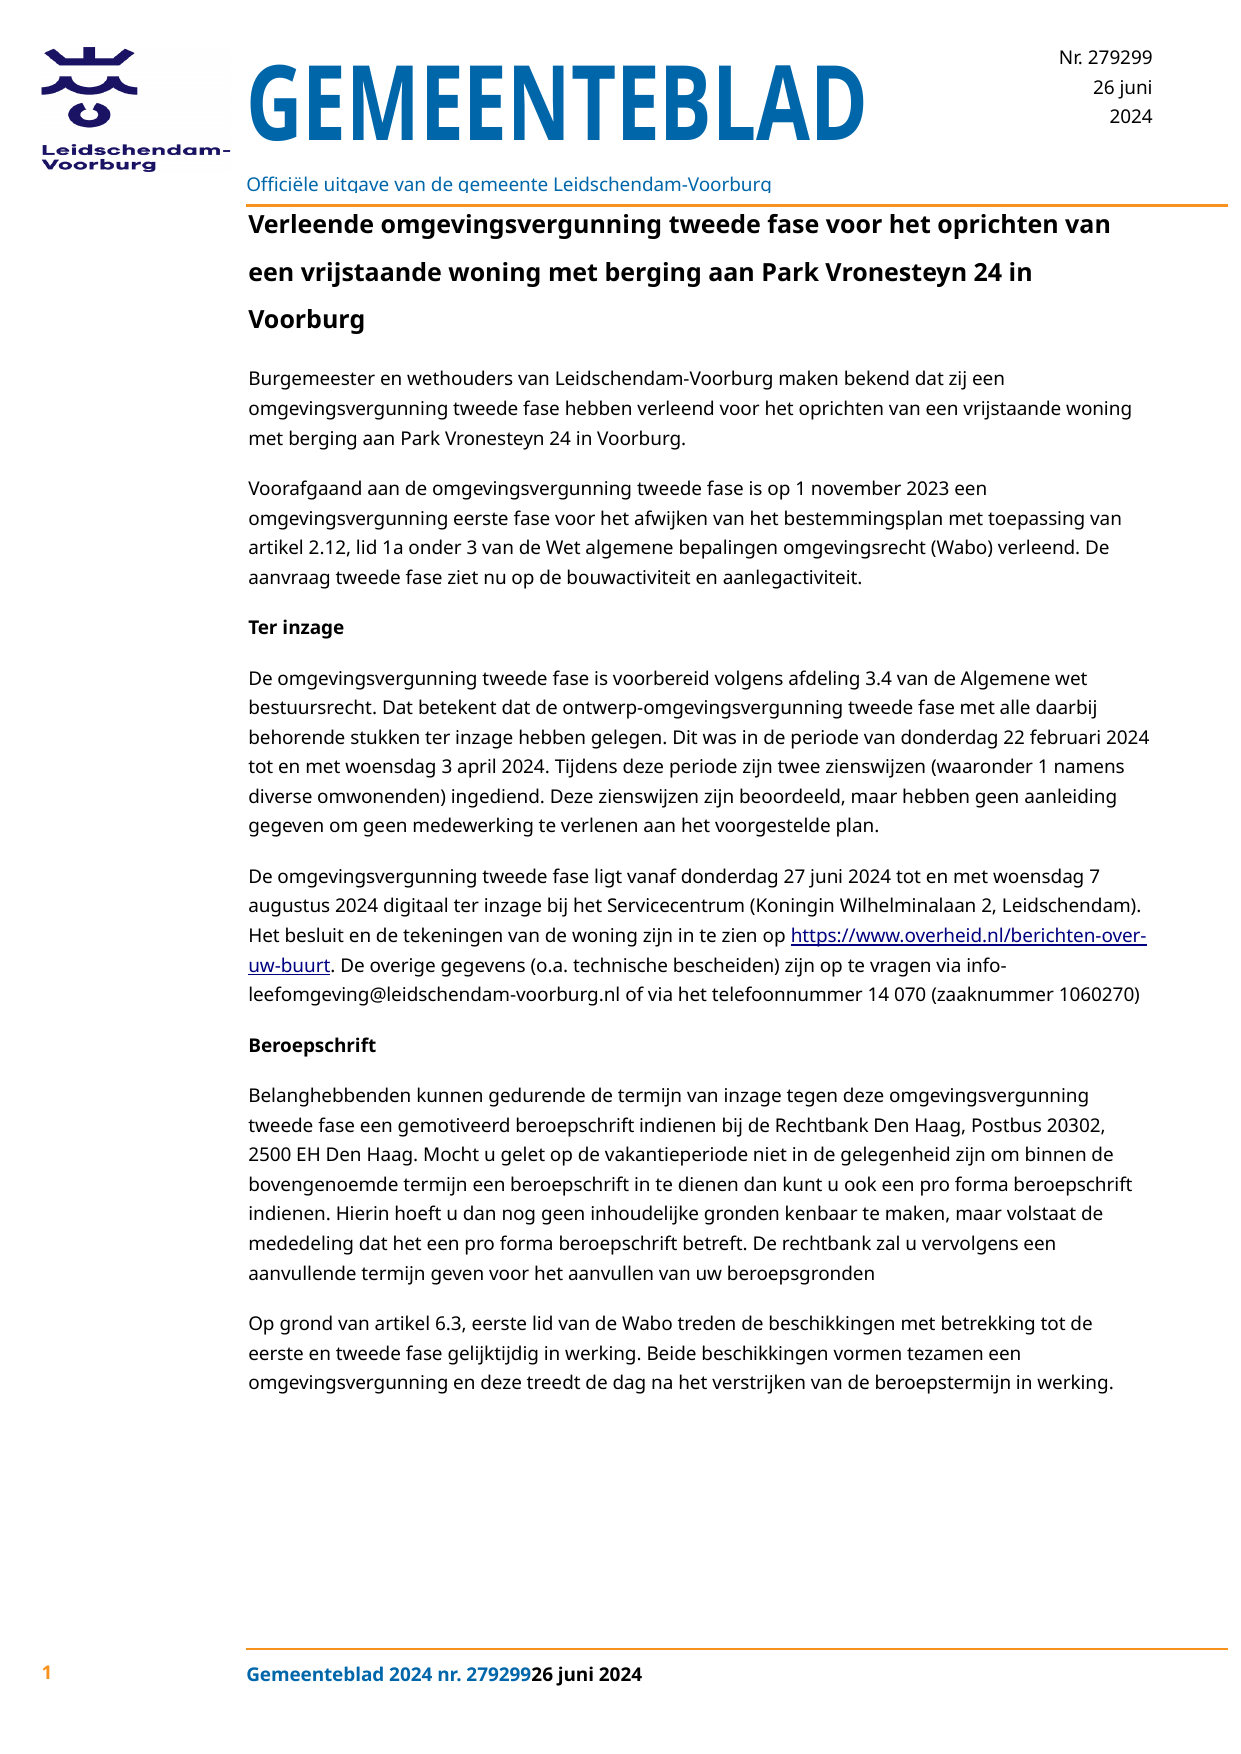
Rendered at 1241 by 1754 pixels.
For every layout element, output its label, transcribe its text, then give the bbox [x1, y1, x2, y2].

text Ter inzage [248, 614, 1152, 640]
text Belanghebbenden kunnen gedurende de termijn van inzage tegen deze omgevingsvergunning tweede fase een gemotiveerd beroepschrift indienen bij de Rechtbank Den Haag, Postbus 20302, 2500 EH Den Haag. Mocht u gelet op de vakantieperiode niet in de gelegenheid zijn om binnen de bovengenoemde termijn een beroepschrift in te dienen dan kunt u ook een pro forma beroepschrift indienen. Hierin hoeft u dan nog geen inhoudelijke gronden kenbaar te maken, maar volstaat de mededeling dat het een pro forma beroepschrift betreft. De rechtbank zal u vervolgens een aanvullende termijn geven voor het aanvullen van uw beroepsgronden [248, 1082, 1152, 1285]
text Beroepschrift [248, 1032, 1152, 1057]
picture [41, 47, 231, 172]
text Burgemeester en wethouders van Leidschendam-Voorburg maken bekend dat zij een omgevingsvergunning tweede fase hebben verleend voor het oprichten van een vrijstaande woning met berging aan Park Vronesteyn 24 in Voorburg. [248, 366, 1152, 450]
text De omgevingsvergunning tweede fase ligt vanaf donderdag 27 juni 2024 tot en met woensdag 7 augustus 2024 digitaal ter inzage bij het Servicecentrum (Koningin Wilhelminalaan 2, Leidschendam). Het besluit en de tekeningen van de woning zijn in te zien op https://www.overheid.nl/berichten-over-uw-buurt. De overige gegevens (o.a. technische bescheiden) zijn op te vragen via info-leefomgeving@leidschendam-voorburg.nl of via het telefoonnummer 14 070 (zaaknummer 1060270) [248, 863, 1152, 1007]
text Voorafgaand aan de omgevingsvergunning tweede fase is op 1 november 2023 een omgevingsvergunning eerste fase voor het afwijken van het bestemmingsplan met toepassing van artikel 2.12, lid 1a onder 3 van de Wet algemene bepalingen omgevingsrecht (Wabo) verleend. De aanvraag tweede fase ziet nu op de bouwactiviteit en aanlegactiviteit. [248, 475, 1152, 589]
text Verleende omgevingsvergunning tweede fase voor het oprichten van een vrijstaande woning met berging aan Park Vronesteyn 24 in Voorburg [248, 207, 1152, 336]
text De omgevingsvergunning tweede fase is voorbereid volgens afdeling 3.4 van de Algemene wet bestuursrecht. Dat betekent dat de ontwerp-omgevingsvergunning tweede fase met alle daarbij behorende stukken ter inzage hebben gelegen. Dit was in de periode van donderdag 22 februari 2024 tot en met woensdag 3 april 2024. Tijdens deze periode zijn twee zienswijzen (waaronder 1 namens diverse omwonenden) ingediend. Deze zienswijzen zijn beoordeeld, maar hebben geen aanleiding gegeven om geen medewerking te verlenen aan het voorgestelde plan. [248, 665, 1152, 838]
text Op grond van artikel 6.3, eerste lid van de Wabo treden de beschikkingen met betrekking tot de eerste en tweede fase gelijktijdig in werking. Beide beschikkingen vormen tezamen een omgevingsvergunning en deze treedt de dag na het verstrijken van de beroepstermijn in werking. [248, 1310, 1152, 1395]
